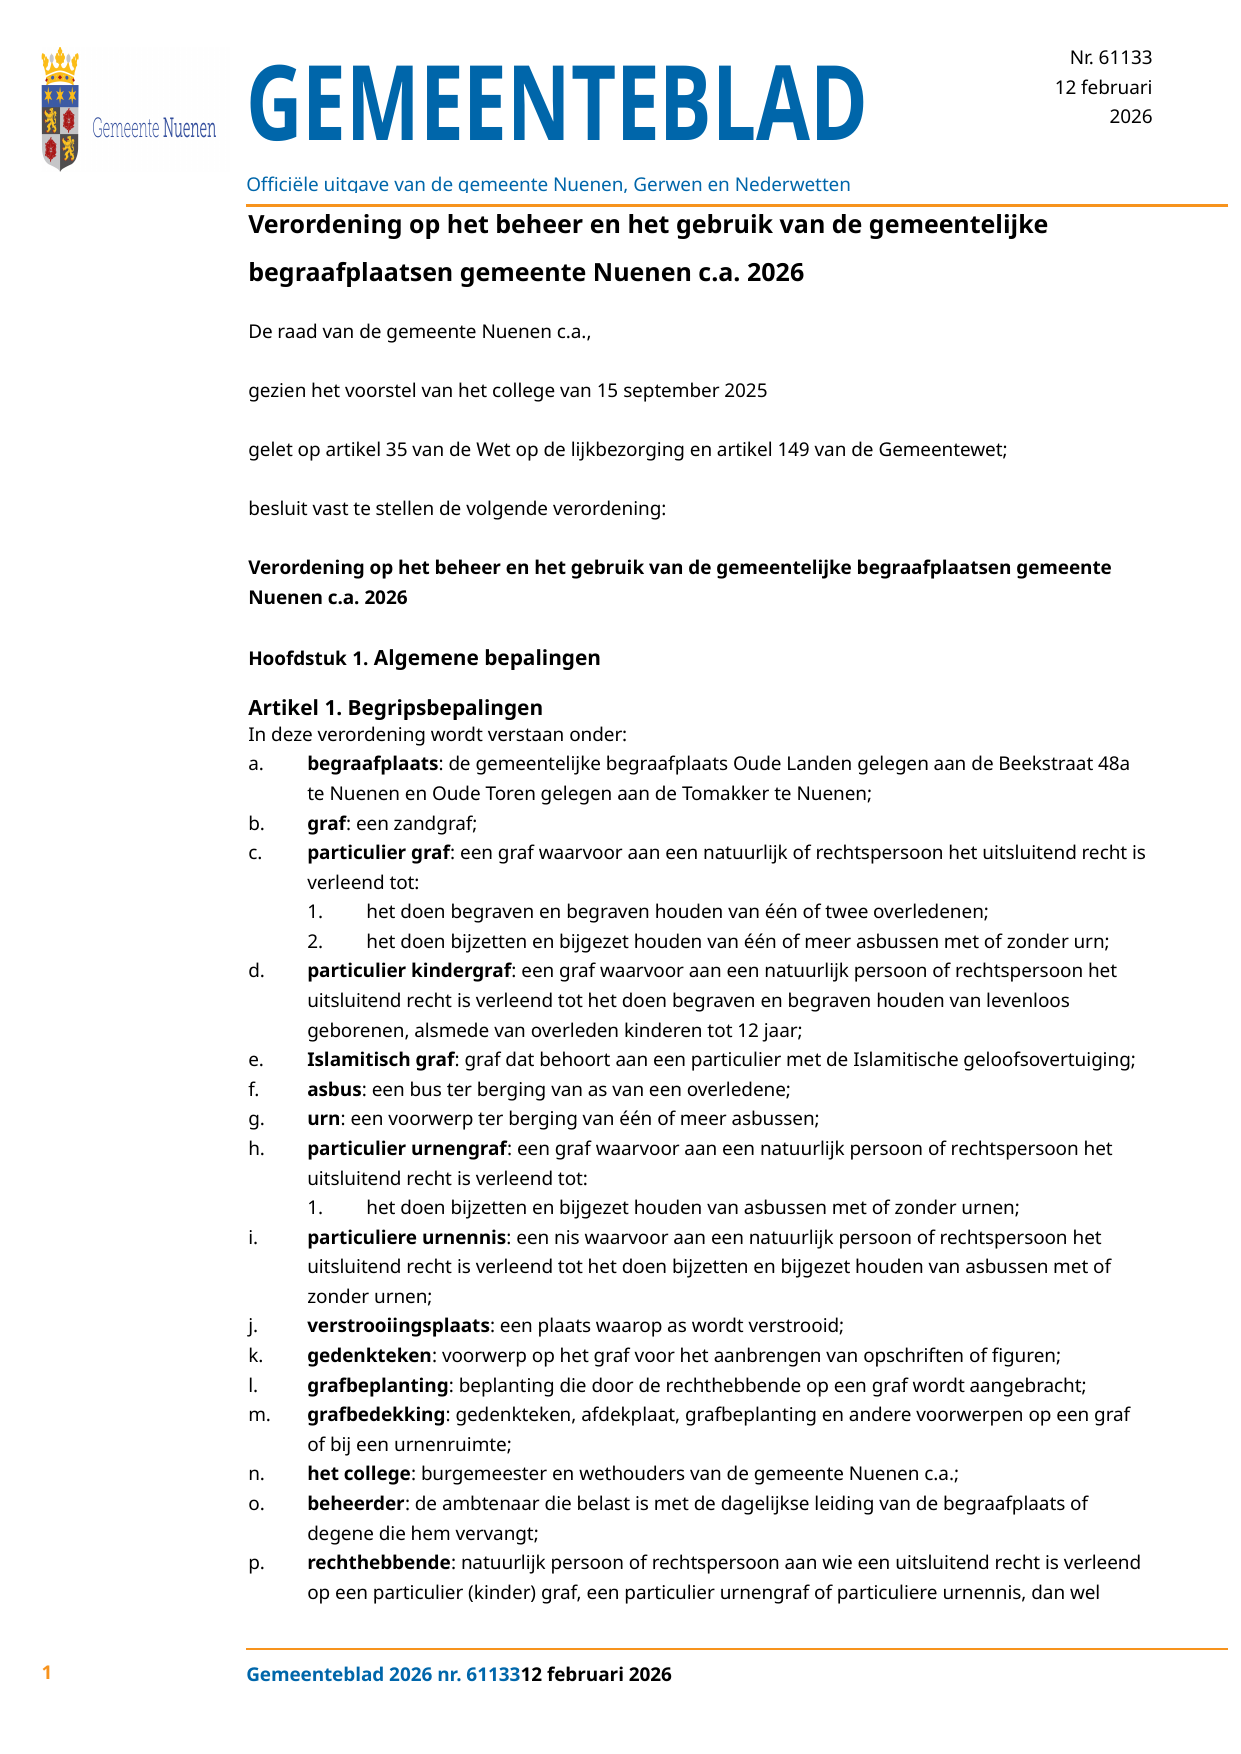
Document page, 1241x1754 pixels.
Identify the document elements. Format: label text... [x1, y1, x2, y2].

text Verordening op het beheer en het gebruik van de gemeentelijke begraafplaatsen gemeente Nuenen c.a. 2026 [248, 207, 1152, 288]
text besluit vast te stellen de volgende verordening: [248, 495, 1152, 521]
list particulier urnengraf: een graf waarvoor aan een natuurlijk persoon of rechtspersoon het uitsluitend recht is verleend tot: [248, 1135, 1152, 1191]
list grafbeplanting: beplanting die door de rechthebbende op een graf wordt aangebracht; [248, 1372, 1152, 1398]
list het doen bijzetten en bijgezet houden van asbussen met of zonder urnen; [307, 1194, 1152, 1220]
list urn: een voorwerp ter berging van één of meer asbussen; [248, 1106, 1152, 1131]
list particuliere urnennis: een nis waarvoor aan een natuurlijk persoon of rechtspersoon het uitsluitend recht is verleend tot het doen bijzetten en bijgezet houden van asbussen met of zonder urnen; [248, 1224, 1152, 1309]
list rechthebbende: natuurlijk persoon of rechtspersoon aan wie een uitsluitend recht is verleend op een particulier (kinder) graf, een particulier urnengraf of particuliere urnennis, dan wel [248, 1549, 1152, 1605]
text Verordening op het beheer en het gebruik van de gemeentelijke begraafplaatsen gemeente Nuenen c.a. 2026 [248, 554, 1152, 610]
text gelet op artikel 35 van de Wet op de lijkbezorging en artikel 149 van de Gemeentewet; [248, 436, 1152, 462]
text In deze verordening wordt verstaan onder: [248, 721, 1152, 747]
list Islamitisch graf: graf dat behoort aan een particulier met de Islamitische geloofsovertuiging; [248, 1046, 1152, 1072]
list graf: een zandgraf; [248, 810, 1152, 836]
list verstrooiingsplaats: een plaats waarop as wordt verstrooid; [248, 1313, 1152, 1338]
list particulier kindergraf: een graf waarvoor aan een natuurlijk persoon of rechtspersoon het uitsluitend recht is verleend tot het doen begraven en begraven houden van levenloos geborenen, alsmede van overleden kinderen tot 12 jaar; [248, 958, 1152, 1043]
list particulier graf: een graf waarvoor aan een natuurlijk of rechtspersoon het uitsluitend recht is verleend tot: [248, 839, 1152, 895]
list het doen bijzetten en bijgezet houden van één of meer asbussen met of zonder urn; [307, 928, 1152, 954]
text Artikel 1. Begripsbepalingen [248, 693, 1152, 721]
list het doen begraven en begraven houden van één of twee overledenen; [307, 898, 1152, 924]
picture [41, 47, 231, 172]
list gedenkteken: voorwerp op het graf voor het aanbrengen van opschriften of figuren; [248, 1342, 1152, 1368]
list asbus: een bus ter berging van as van een overledene; [248, 1076, 1152, 1102]
list grafbedekking: gedenkteken, afdekplaat, grafbeplanting en andere voorwerpen op een graf of bij een urnenruimte; [248, 1401, 1152, 1457]
list het college: burgemeester en wethouders van de gemeente Nuenen c.a.; [248, 1461, 1152, 1486]
text Hoofdstuk 1. Algemene bepalingen [248, 643, 1152, 672]
list beheerder: de ambtenaar die belast is met de dagelijkse leiding van de begraafplaats of degene die hem vervangt; [248, 1490, 1152, 1546]
text gezien het voorstel van het college van 15 september 2025 [248, 377, 1152, 403]
list begraafplaats: de gemeentelijke begraafplaats Oude Landen gelegen aan de Beekstraat 48a te Nuenen en Oude Toren gelegen aan de Tomakker te Nuenen; [248, 751, 1152, 806]
text De raad van de gemeente Nuenen c.a., [248, 318, 1152, 344]
